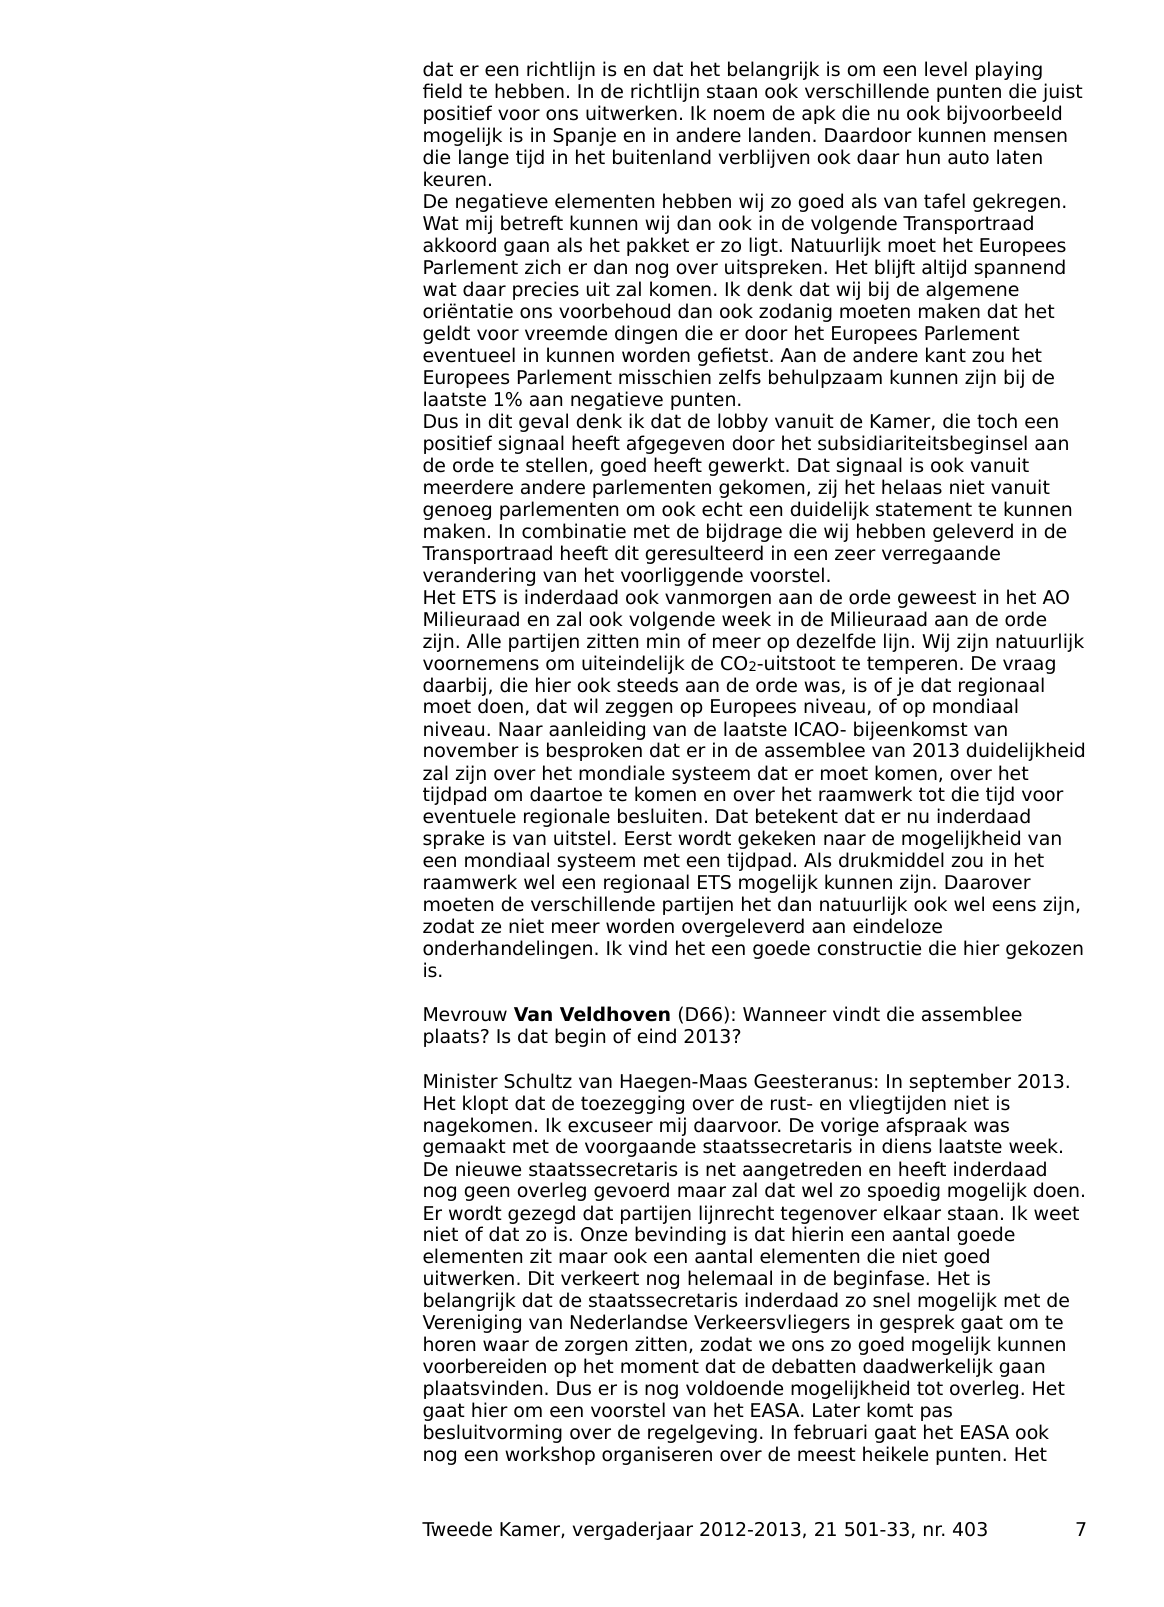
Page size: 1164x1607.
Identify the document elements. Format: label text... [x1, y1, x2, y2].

text dat er een richtlijn is en dat het belangrijk is om een level playing field te hebben. In de richtlijn staan ook verschillende punten die juist positief voor ons uitwerken. Ik noem de apk die nu ook bijvoorbeeld mogelijk is in Spanje en in andere landen. Daardoor kunnen mensen die lange tijd in het buitenland verblijven ook daar hun auto laten keuren. [422, 59, 1087, 191]
text Het klopt dat de toezegging over de rust- en vliegtijden niet is nagekomen. Ik excuseer mij daarvoor. De vorige afspraak was gemaakt met de voorgaande staatssecretaris in diens laatste week. De nieuwe staatssecretaris is net aangetreden en heeft inderdaad nog geen overleg gevoerd maar zal dat wel zo spoedig mogelijk doen. Er wordt gezegd dat partijen lijnrecht tegenover elkaar staan. Ik weet niet of dat zo is. Onze bevinding is dat hierin een aantal goede elementen zit maar ook een aantal elementen die niet goed uitwerken. Dit verkeert nog helemaal in de beginfase. Het is belangrijk dat de staatssecretaris inderdaad zo snel mogelijk met de Vereniging van Nederlandse Verkeersvliegers in gesprek gaat om te horen waar de zorgen zitten, zodat we ons zo goed mogelijk kunnen voorbereiden op het moment dat de debatten daadwerkelijk gaan plaatsvinden. Dus er is nog voldoende mogelijkheid tot overleg. Het gaat hier om een voorstel van het EASA. Later komt pas besluitvorming over de regelgeving. In februari gaat het EASA ook nog een workshop organiseren over de meest heikele punten. Het [422, 1092, 1087, 1466]
text Het ETS is inderdaad ook vanmorgen aan de orde geweest in het AO Milieuraad en zal ook volgende week in de Milieuraad aan de orde zijn. Alle partijen zitten min of meer op dezelfde lijn. Wij zijn natuurlijk voornemens om uiteindelijk de CO2-uitstoot te temperen. De vraag daarbij, die hier ook steeds aan de orde was, is of je dat regionaal moet doen, dat wil zeggen op Europees niveau, of op mondiaal niveau. Naar aanleiding van de laatste ICAO- bijeenkomst van november is besproken dat er in de assemblee van 2013 duidelijkheid zal zijn over het mondiale systeem dat er moet komen, over het tijdpad om daartoe te komen en over het raamwerk tot die tijd voor eventuele regionale besluiten. Dat betekent dat er nu inderdaad sprake is van uitstel. Eerst wordt gekeken naar de mogelijkheid van een mondiaal systeem met een tijdpad. Als drukmiddel zou in het raamwerk wel een regionaal ETS mogelijk kunnen zijn. Daarover moeten de verschillende partijen het dan natuurlijk ook wel eens zijn, zodat ze niet meer worden overgeleverd aan eindeloze onderhandelingen. Ik vind het een goede constructie die hier gekozen is. [422, 587, 1087, 982]
text Mevrouw Van Veldhoven (D66): Wanneer vindt die assemblee plaats? Is dat begin of eind 2013? [422, 1004, 1087, 1048]
text De negatieve elementen hebben wij zo goed als van tafel gekregen. Wat mij betreft kunnen wij dan ook in de volgende Transportraad akkoord gaan als het pakket er zo ligt. Natuurlijk moet het Europees Parlement zich er dan nog over uitspreken. Het blijft altijd spannend wat daar precies uit zal komen. Ik denk dat wij bij de algemene oriëntatie ons voorbehoud dan ook zodanig moeten maken dat het geldt voor vreemde dingen die er door het Europees Parlement eventueel in kunnen worden gefietst. Aan de andere kant zou het Europees Parlement misschien zelfs behulpzaam kunnen zijn bij de laatste 1% aan negatieve punten. [422, 191, 1087, 411]
text Dus in dit geval denk ik dat de lobby vanuit de Kamer, die toch een positief signaal heeft afgegeven door het subsidiariteitsbeginsel aan de orde te stellen, goed heeft gewerkt. Dat signaal is ook vanuit meerdere andere parlementen gekomen, zij het helaas niet vanuit genoeg parlementen om ook echt een duidelijk statement te kunnen maken. In combinatie met de bijdrage die wij hebben geleverd in de Transportraad heeft dit geresulteerd in een zeer verregaande verandering van het voorliggende voorstel. [422, 411, 1087, 587]
text Minister Schultz van Haegen-Maas Geesteranus: In september 2013. [422, 1071, 1087, 1092]
